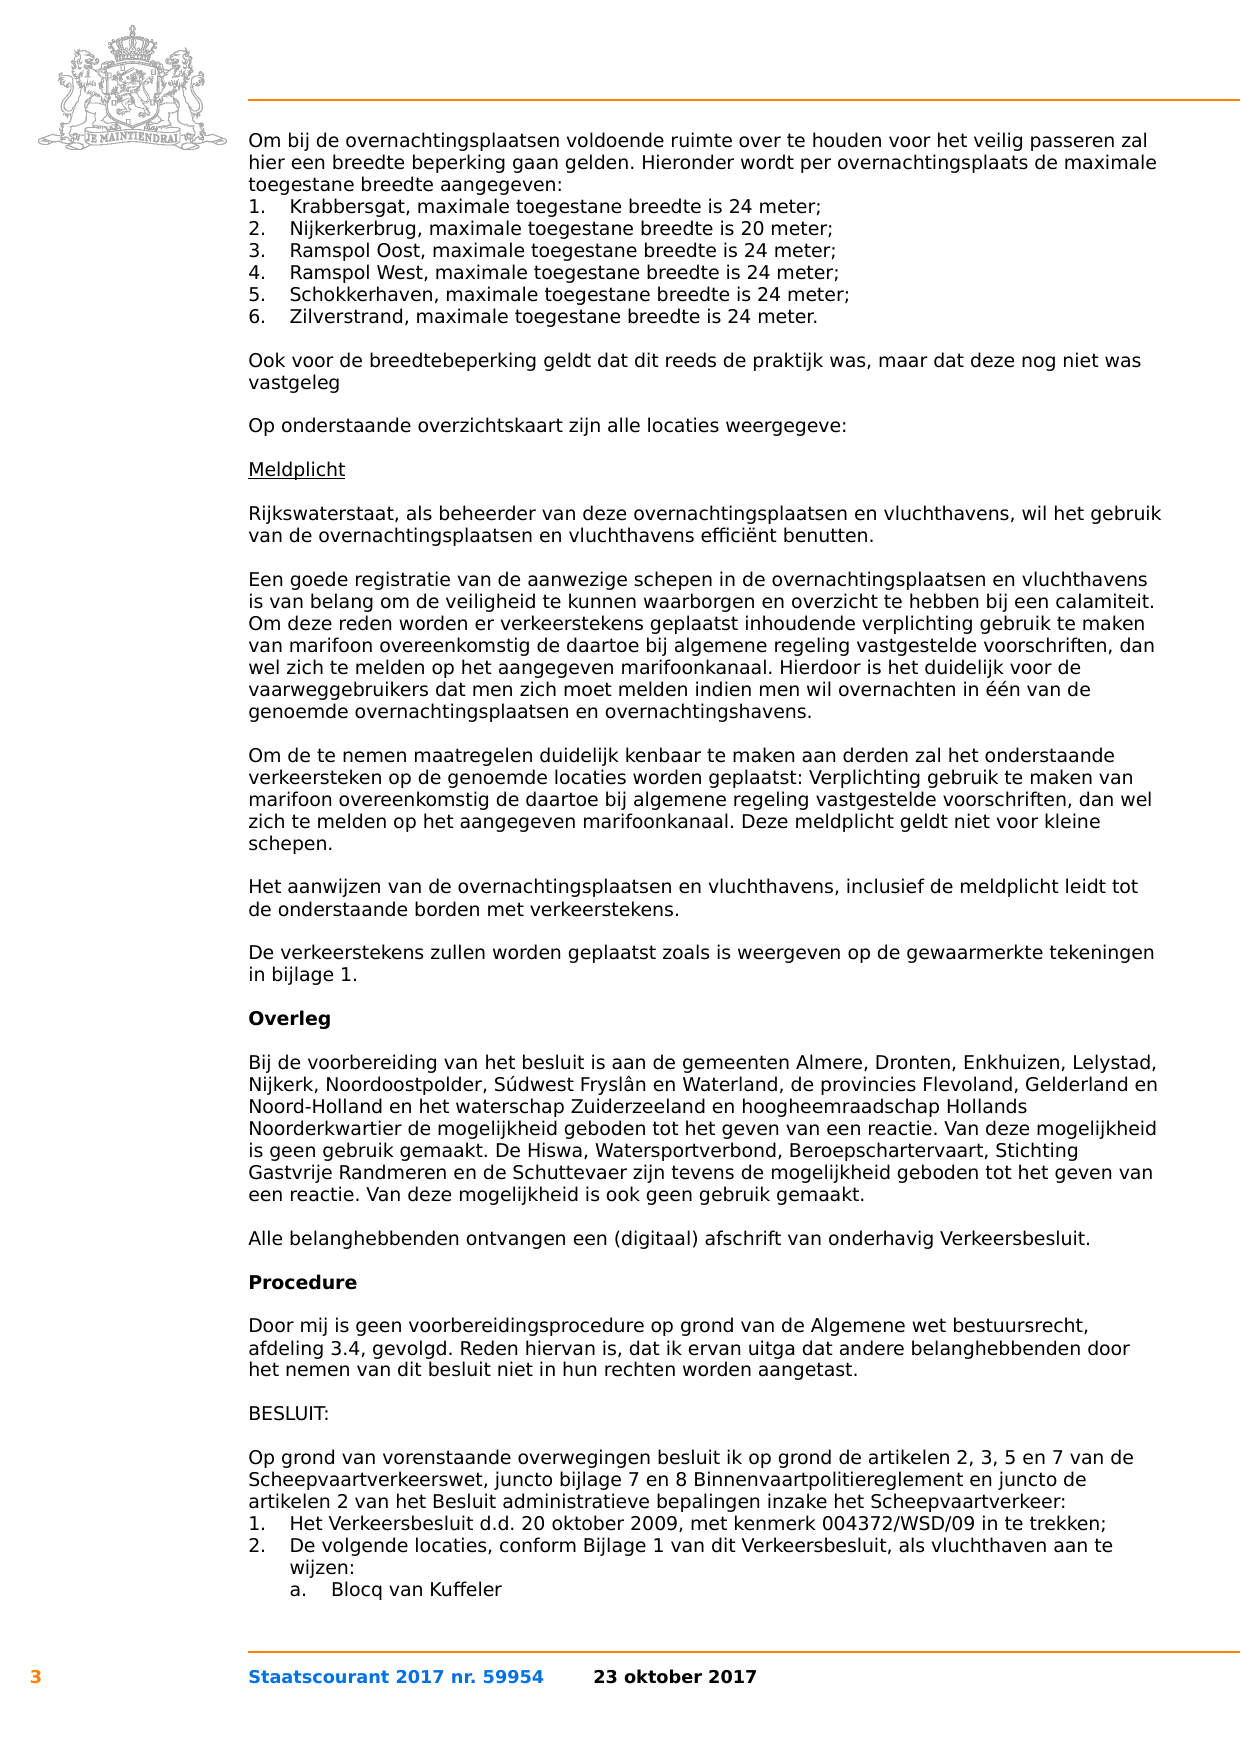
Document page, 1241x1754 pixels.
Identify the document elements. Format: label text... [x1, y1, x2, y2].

text 3. Ramspol Oost, maximale toegestane breedte is 24 meter; [248, 240, 1163, 262]
text 1. Het Verkeersbesluit d.d. 20 oktober 2009, met kenmerk 004372/WSD/09 in te trekken; [248, 1513, 1163, 1535]
subtitle Overleg [248, 1008, 1163, 1030]
subtitle Meldplicht [248, 459, 1163, 481]
text 2. Nijkerkerbrug, maximale toegestane breedte is 20 meter; [248, 218, 1163, 240]
text Om bij de overnachtingsplaatsen voldoende ruimte over te houden voor het veilig passeren zal hier een breedte beperking gaan gelden. Hieronder wordt per overnachtingsplaats de maximale toegestane breedte aangegeven: [248, 130, 1163, 196]
text 2. De volgende locaties, conform Bijlage 1 van dit Verkeersbesluit, als vluchthaven aan te wijzen: [248, 1535, 1163, 1579]
text Ook voor de breedtebeperking geldt dat dit reeds de praktijk was, maar dat deze nog niet was vastgeleg [248, 349, 1163, 393]
text Alle belanghebbenden ontvangen een (digitaal) afschrift van onderhavig Verkeersbesluit. [248, 1228, 1163, 1250]
subtitle Procedure [248, 1272, 1163, 1293]
text De verkeerstekens zullen worden geplaatst zoals is weergeven op de gewaarmerkte tekeningen in bijlage 1. [248, 942, 1163, 986]
text Om de te nemen maatregelen duidelijk kenbaar te maken aan derden zal het onderstaande verkeersteken op de genoemde locaties worden geplaatst: Verplichting gebruik te maken van marifoon overeenkomstig de daartoe bij algemene regeling vastgestelde voorschriften, dan wel zich te melden op het aangegeven marifoonkanaal. Deze meldplicht geldt niet voor kleine schepen. [248, 745, 1163, 854]
text Het aanwijzen van de overnachtingsplaatsen en vluchthavens, inclusief de meldplicht leidt tot de onderstaande borden met verkeerstekens. [248, 876, 1163, 920]
text 6. Zilverstrand, maximale toegestane breedte is 24 meter. [248, 306, 1163, 328]
text Door mij is geen voorbereidingsprocedure op grond van de Algemene wet bestuursrecht, afdeling 3.4, gevolgd. Reden hiervan is, dat ik ervan uitga dat andere belanghebbenden door het nemen van dit besluit niet in hun rechten worden aangetast. [248, 1315, 1163, 1381]
text Rijkswaterstaat, als beheerder van deze overnachtingsplaatsen en vluchthavens, wil het gebruik van de overnachtingsplaatsen en vluchthavens efficiënt benutten. [248, 503, 1163, 547]
text Op grond van vorenstaande overwegingen besluit ik op grond de artikelen 2, 3, 5 en 7 van de Scheepvaartverkeerswet, juncto bijlage 7 en 8 Binnenvaartpolitiereglement en juncto de artikelen 2 van het Besluit administratieve bepalingen inzake het Scheepvaartverkeer: [248, 1447, 1163, 1513]
text a. Blocq van Kuffeler [289, 1579, 1163, 1601]
text Een goede registratie van de aanwezige schepen in de overnachtingsplaatsen en vluchthavens is van belang om de veiligheid te kunnen waarborgen en overzicht te hebben bij een calamiteit. Om deze reden worden er verkeerstekens geplaatst inhoudende verplichting gebruik te maken van marifoon overeenkomstig de daartoe bij algemene regeling vastgestelde voorschriften, dan wel zich te melden op het aangegeven marifoonkanaal. Hierdoor is het duidelijk voor de vaarweggebruikers dat men zich moet melden indien men wil overnachten in één van de genoemde overnachtingsplaatsen en overnachtingshavens. [248, 569, 1163, 723]
picture [38, 25, 227, 150]
text 5. Schokkerhaven, maximale toegestane breedte is 24 meter; [248, 284, 1163, 306]
text Op onderstaande overzichtskaart zijn alle locaties weergegeve: [248, 415, 1163, 437]
text 1. Krabbersgat, maximale toegestane breedte is 24 meter; [248, 196, 1163, 218]
text BESLUIT: [248, 1403, 1163, 1425]
text Bij de voorbereiding van het besluit is aan de gemeenten Almere, Dronten, Enkhuizen, Lelystad, Nijkerk, Noordoostpolder, Súdwest Fryslân en Waterland, de provincies Flevoland, Gelderland en Noord-Holland en het waterschap Zuiderzeeland en hoogheemraadschap Hollands Noorderkwartier de mogelijkheid geboden tot het geven van een reactie. Van deze mogelijkheid is geen gebruik gemaakt. De Hiswa, Watersportverbond, Beroepschartervaart, Stichting Gastvrije Randmeren en de Schuttevaer zijn tevens de mogelijkheid geboden tot het geven van een reactie. Van deze mogelijkheid is ook geen gebruik gemaakt. [248, 1052, 1163, 1206]
text 4. Ramspol West, maximale toegestane breedte is 24 meter; [248, 262, 1163, 284]
